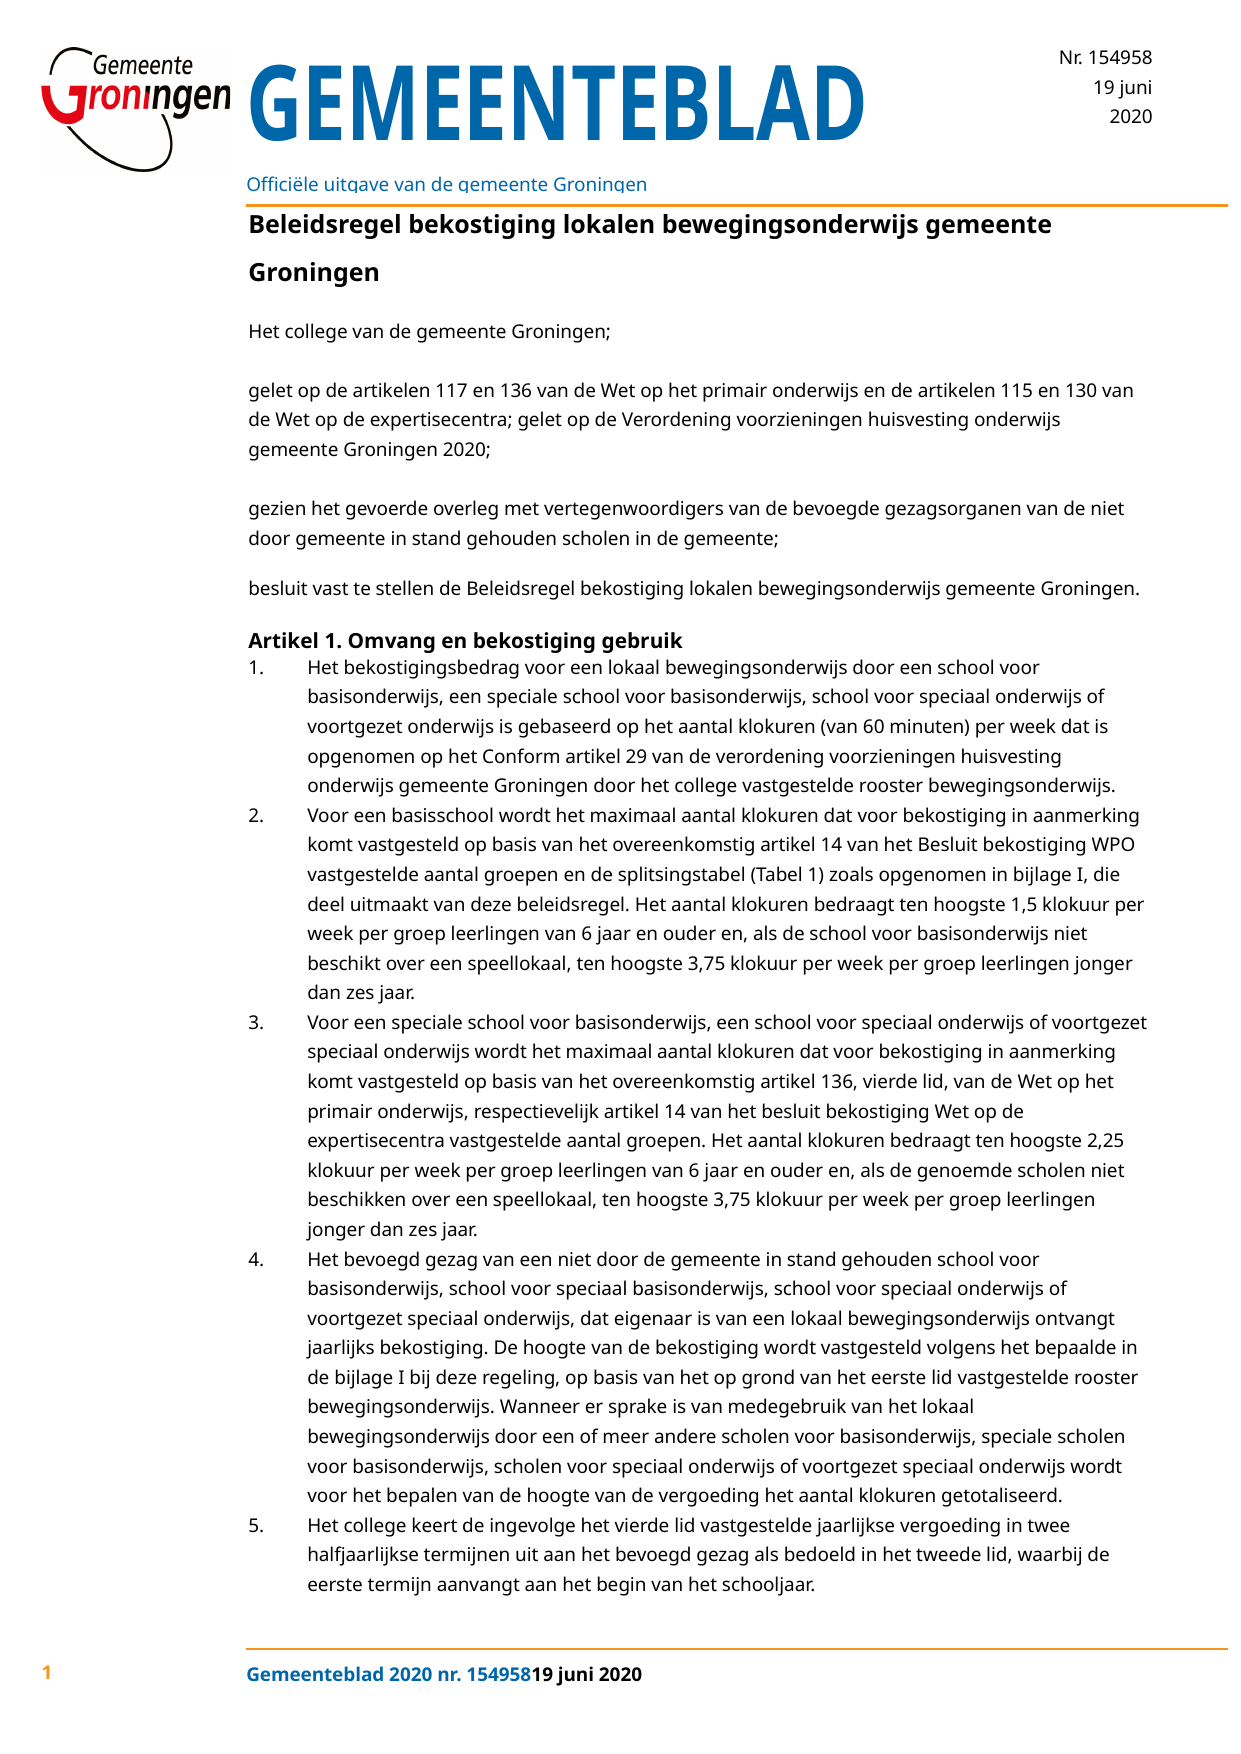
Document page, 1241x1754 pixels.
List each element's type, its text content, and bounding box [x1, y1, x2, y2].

text Het college van de gemeente Groningen; [248, 318, 1152, 344]
text besluit vast te stellen de Beleidsregel bekostiging lokalen bewegingsonderwijs gemeente Groningen. [248, 575, 1152, 601]
list Voor een basisschool wordt het maximaal aantal klokuren dat voor bekostiging in aanmerking komt vastgesteld op basis van het overeenkomstig artikel 14 van het Besluit bekostiging WPO vastgestelde aantal groepen en de splitsingstabel (Tabel 1) zoals opgenomen in bijlage I, die deel uitmaakt van deze beleidsregel. Het aantal klokuren bedraagt ten hoogste 1,5 klokuur per week per groep leerlingen van 6 jaar en ouder en, als de school voor basisonderwijs niet beschikt over een speellokaal, ten hoogste 3,75 klokuur per week per groep leerlingen jonger dan zes jaar. [248, 802, 1152, 1005]
picture [41, 47, 231, 172]
list Het bekostigingsbedrag voor een lokaal bewegingsonderwijs door een school voor basisonderwijs, een speciale school voor basisonderwijs, school voor speciaal onderwijs of voortgezet onderwijs is gebaseerd op het aantal klokuren (van 60 minuten) per week dat is opgenomen op het Conform artikel 29 van de verordening voorzieningen huisvesting onderwijs gemeente Groningen door het college vastgestelde rooster bewegingsonderwijs. [248, 654, 1152, 798]
text Artikel 1. Omvang en bekostiging gebruik [248, 626, 1152, 654]
list Het college keert de ingevolge het vierde lid vastgestelde jaarlijkse vergoeding in twee halfjaarlijkse termijnen uit aan het bevoegd gezag als bedoeld in het tweede lid, waarbij de eerste termijn aanvangt aan het begin van het schooljaar. [248, 1512, 1152, 1597]
text Beleidsregel bekostiging lokalen bewegingsonderwijs gemeente Groningen [248, 207, 1152, 288]
list Voor een speciale school voor basisonderwijs, een school voor speciaal onderwijs of voortgezet speciaal onderwijs wordt het maximaal aantal klokuren dat voor bekostiging in aanmerking komt vastgesteld op basis van het overeenkomstig artikel 136, vierde lid, van de Wet op het primair onderwijs, respectievelijk artikel 14 van het besluit bekostiging Wet op de expertisecentra vastgestelde aantal groepen. Het aantal klokuren bedraagt ten hoogste 2,25 klokuur per week per groep leerlingen van 6 jaar en ouder en, als de genoemde scholen niet beschikken over een speellokaal, ten hoogste 3,75 klokuur per week per groep leerlingen jonger dan zes jaar. [248, 1009, 1152, 1242]
text gezien het gevoerde overleg met vertegenwoordigers van de bevoegde gezagsorganen van de niet door gemeente in stand gehouden scholen in de gemeente; [248, 495, 1152, 551]
text gelet op de artikelen 117 en 136 van de Wet op het primair onderwijs en de artikelen 115 en 130 van de Wet op de expertisecentra; gelet op de Verordening voorzieningen huisvesting onderwijs gemeente Groningen 2020; [248, 377, 1152, 462]
list Het bevoegd gezag van een niet door de gemeente in stand gehouden school voor basisonderwijs, school voor speciaal basisonderwijs, school voor speciaal onderwijs of voortgezet speciaal onderwijs, dat eigenaar is van een lokaal bewegingsonderwijs ontvangt jaarlijks bekostiging. De hoogte van de bekostiging wordt vastgesteld volgens het bepaalde in de bijlage I bij deze regeling, op basis van het op grond van het eerste lid vastgestelde rooster bewegingsonderwijs. Wanneer er sprake is van medegebruik van het lokaal bewegingsonderwijs door een of meer andere scholen voor basisonderwijs, speciale scholen voor basisonderwijs, scholen voor speciaal onderwijs of voortgezet speciaal onderwijs wordt voor het bepalen van de hoogte van de vergoeding het aantal klokuren getotaliseerd. [248, 1246, 1152, 1508]
